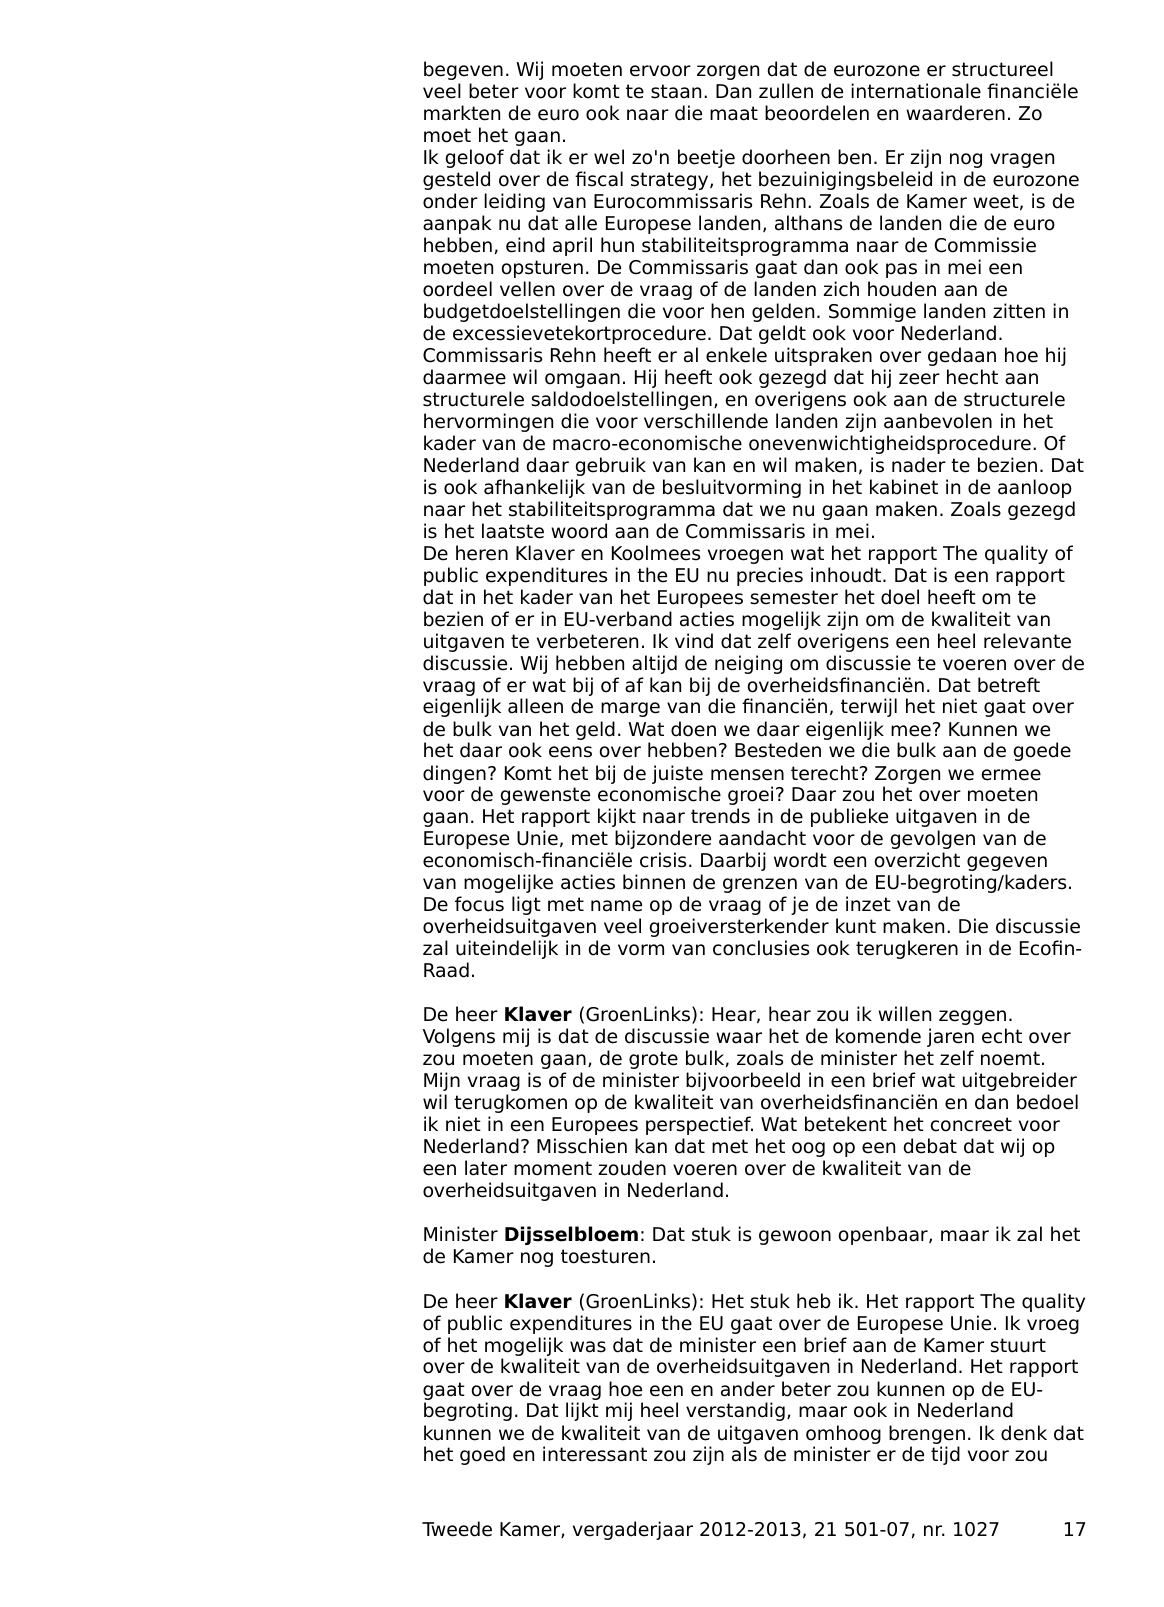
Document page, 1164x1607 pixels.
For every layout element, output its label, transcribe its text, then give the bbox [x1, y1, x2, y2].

text De heer Klaver (GroenLinks): Het stuk heb ik. Het rapport The quality of public expenditures in the EU gaat over de Europese Unie. Ik vroeg of het mogelijk was dat de minister een brief aan de Kamer stuurt over de kwaliteit van de overheidsuitgaven in Nederland. Het rapport gaat over de vraag hoe een en ander beter zou kunnen op de EU-begroting. Dat lijkt mij heel verstandig, maar ook in Nederland kunnen we de kwaliteit van de uitgaven omhoog brengen. Ik denk dat het goed en interessant zou zijn als de minister er de tijd voor zou [422, 1291, 1087, 1466]
text De heren Klaver en Koolmees vroegen wat het rapport The quality of public expenditures in the EU nu precies inhoudt. Dat is een rapport dat in het kader van het Europees semester het doel heeft om te bezien of er in EU-verband acties mogelijk zijn om de kwaliteit van uitgaven te verbeteren. Ik vind dat zelf overigens een heel relevante discussie. Wij hebben altijd de neiging om discussie te voeren over de vraag of er wat bij of af kan bij de overheidsfinanciën. Dat betreft eigenlijk alleen de marge van die financiën, terwijl het niet gaat over de bulk van het geld. Wat doen we daar eigenlijk mee? Kunnen we het daar ook eens over hebben? Besteden we die bulk aan de goede dingen? Komt het bij de juiste mensen terecht? Zorgen we ermee voor de gewenste economische groei? Daar zou het over moeten gaan. Het rapport kijkt naar trends in de publieke uitgaven in de Europese Unie, met bijzondere aandacht voor de gevolgen van de economisch-financiële crisis. Daarbij wordt een overzicht gegeven van mogelijke acties binnen de grenzen van de EU-begroting/kaders. De focus ligt met name op de vraag of je de inzet van de overheidsuitgaven veel groeiversterkender kunt maken. Die discussie zal uiteindelijk in de vorm van conclusies ook terugkeren in de Ecofin-Raad. [422, 543, 1087, 982]
text Ik geloof dat ik er wel zo'n beetje doorheen ben. Er zijn nog vragen gesteld over de fiscal strategy, het bezuinigingsbeleid in de eurozone onder leiding van Eurocommissaris Rehn. Zoals de Kamer weet, is de aanpak nu dat alle Europese landen, althans de landen die de euro hebben, eind april hun stabiliteitsprogramma naar de Commissie moeten opsturen. De Commissaris gaat dan ook pas in mei een oordeel vellen over de vraag of de landen zich houden aan de budgetdoelstellingen die voor hen gelden. Sommige landen zitten in de excessievetekortprocedure. Dat geldt ook voor Nederland. Commissaris Rehn heeft er al enkele uitspraken over gedaan hoe hij daarmee wil omgaan. Hij heeft ook gezegd dat hij zeer hecht aan structurele saldodoelstellingen, en overigens ook aan de structurele hervormingen die voor verschillende landen zijn aanbevolen in het kader van de macro-economische onevenwichtigheidsprocedure. Of Nederland daar gebruik van kan en wil maken, is nader te bezien. Dat is ook afhankelijk van de besluitvorming in het kabinet in de aanloop naar het stabiliteitsprogramma dat we nu gaan maken. Zoals gezegd is het laatste woord aan de Commissaris in mei. [422, 147, 1087, 543]
text Minister Dijsselbloem: Dat stuk is gewoon openbaar, maar ik zal het de Kamer nog toesturen. [422, 1224, 1087, 1268]
text De heer Klaver (GroenLinks): Hear, hear zou ik willen zeggen. Volgens mij is dat de discussie waar het de komende jaren echt over zou moeten gaan, de grote bulk, zoals de minister het zelf noemt. Mijn vraag is of de minister bijvoorbeeld in een brief wat uitgebreider wil terugkomen op de kwaliteit van overheidsfinanciën en dan bedoel ik niet in een Europees perspectief. Wat betekent het concreet voor Nederland? Misschien kan dat met het oog op een debat dat wij op een later moment zouden voeren over de kwaliteit van de overheidsuitgaven in Nederland. [422, 1004, 1087, 1202]
text begeven. Wij moeten ervoor zorgen dat de eurozone er structureel veel beter voor komt te staan. Dan zullen de internationale financiële markten de euro ook naar die maat beoordelen en waarderen. Zo moet het gaan. [422, 59, 1087, 147]
